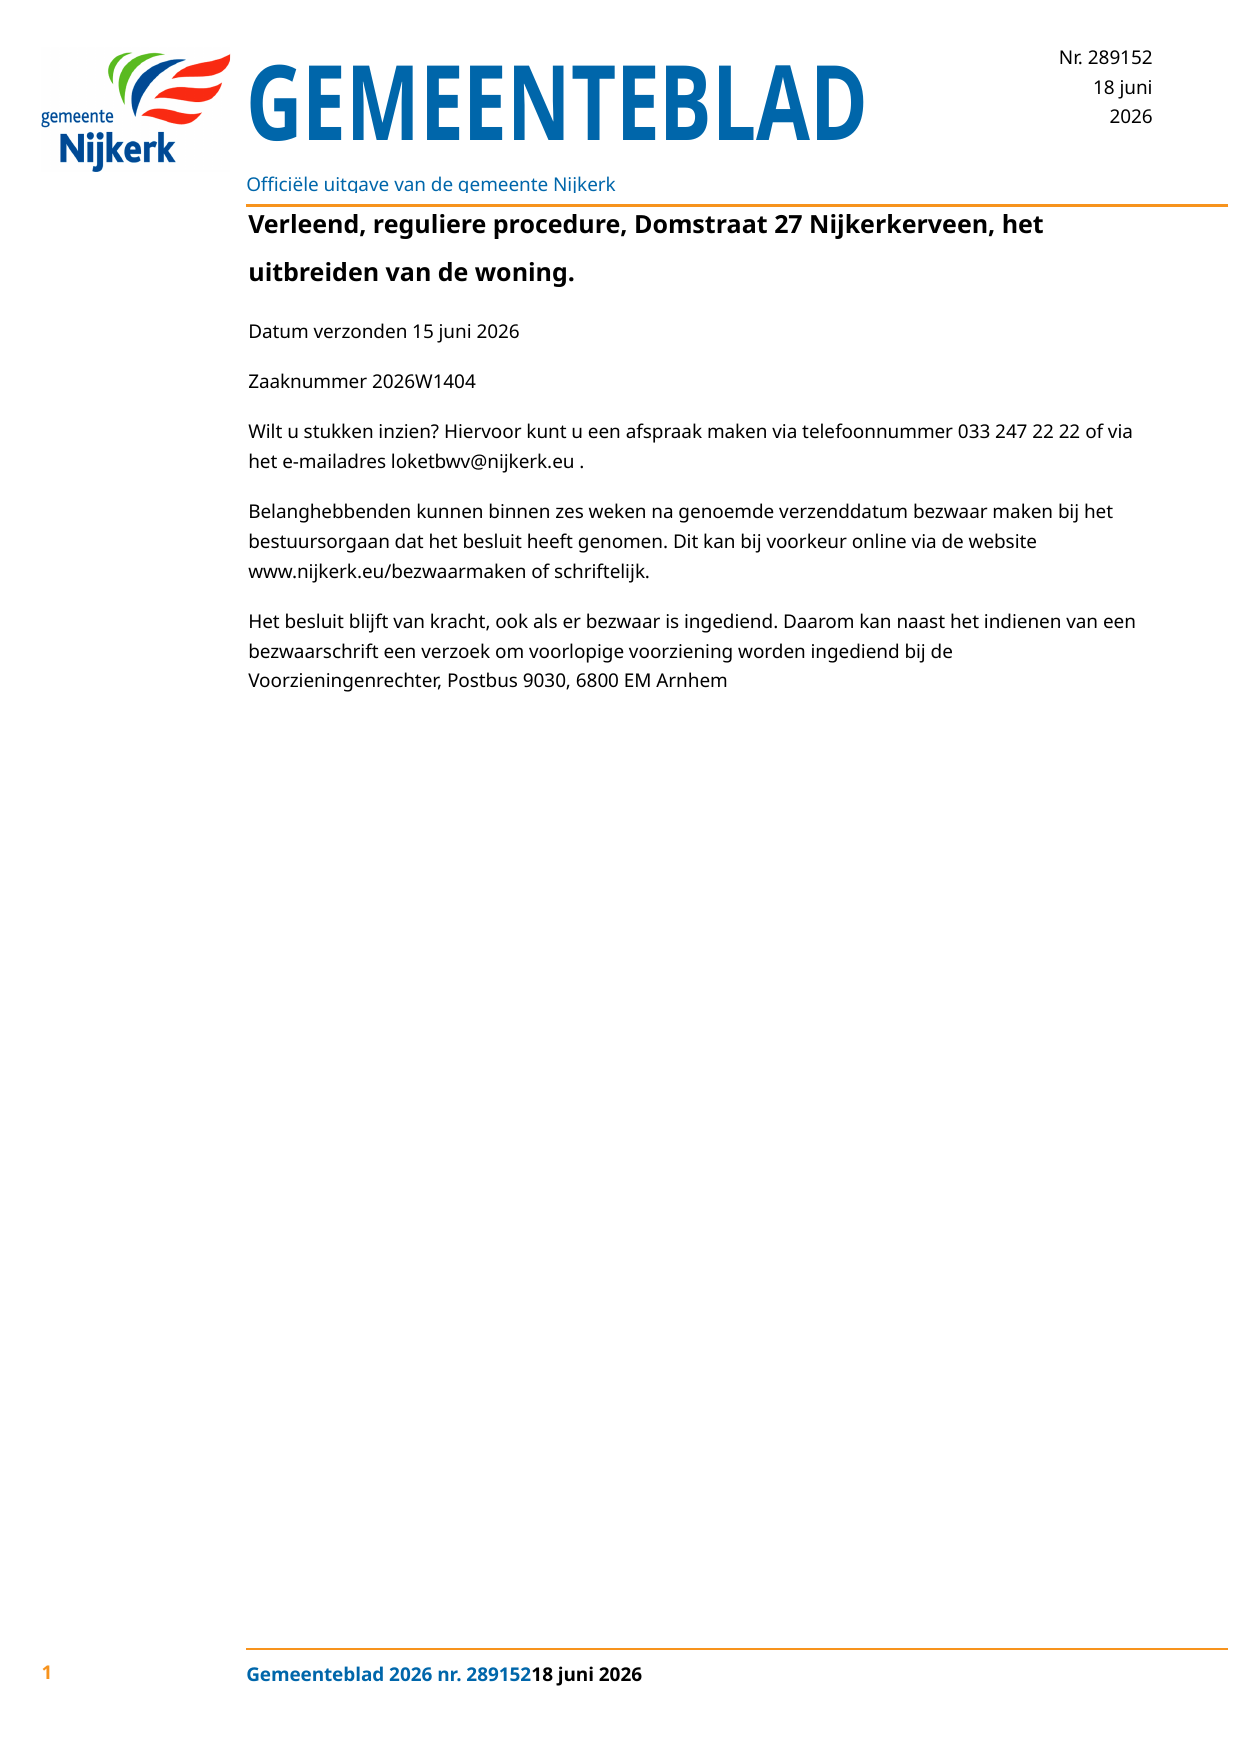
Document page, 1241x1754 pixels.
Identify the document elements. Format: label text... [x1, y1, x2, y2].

text Verleend, reguliere procedure, Domstraat 27 Nijkerkerveen, het uitbreiden van de woning. [248, 207, 1152, 288]
text Wilt u stukken inzien? Hiervoor kunt u een afspraak maken via telefoonnummer 033 247 22 22 of via het e-mailadres loketbwv@nijkerk.eu . [248, 419, 1152, 474]
text Belanghebbenden kunnen binnen zes weken na genoemde verzenddatum bezwaar maken bij het bestuursorgaan dat het besluit heeft genomen. Dit kan bij voorkeur online via de website www.nijkerk.eu/bezwaarmaken of schriftelijk. [248, 499, 1152, 584]
text Het besluit blijft van kracht, ook als er bezwaar is ingediend. Daarom kan naast het indienen van een bezwaarschrift een verzoek om voorlopige voorziening worden ingediend bij de Voorzieningenrechter, Postbus 9030, 6800 EM Arnhem [248, 608, 1152, 693]
picture [41, 47, 231, 172]
text Zaaknummer 2026W1404 [248, 368, 1152, 394]
text Datum verzonden 15 juni 2026 [248, 318, 1152, 344]
